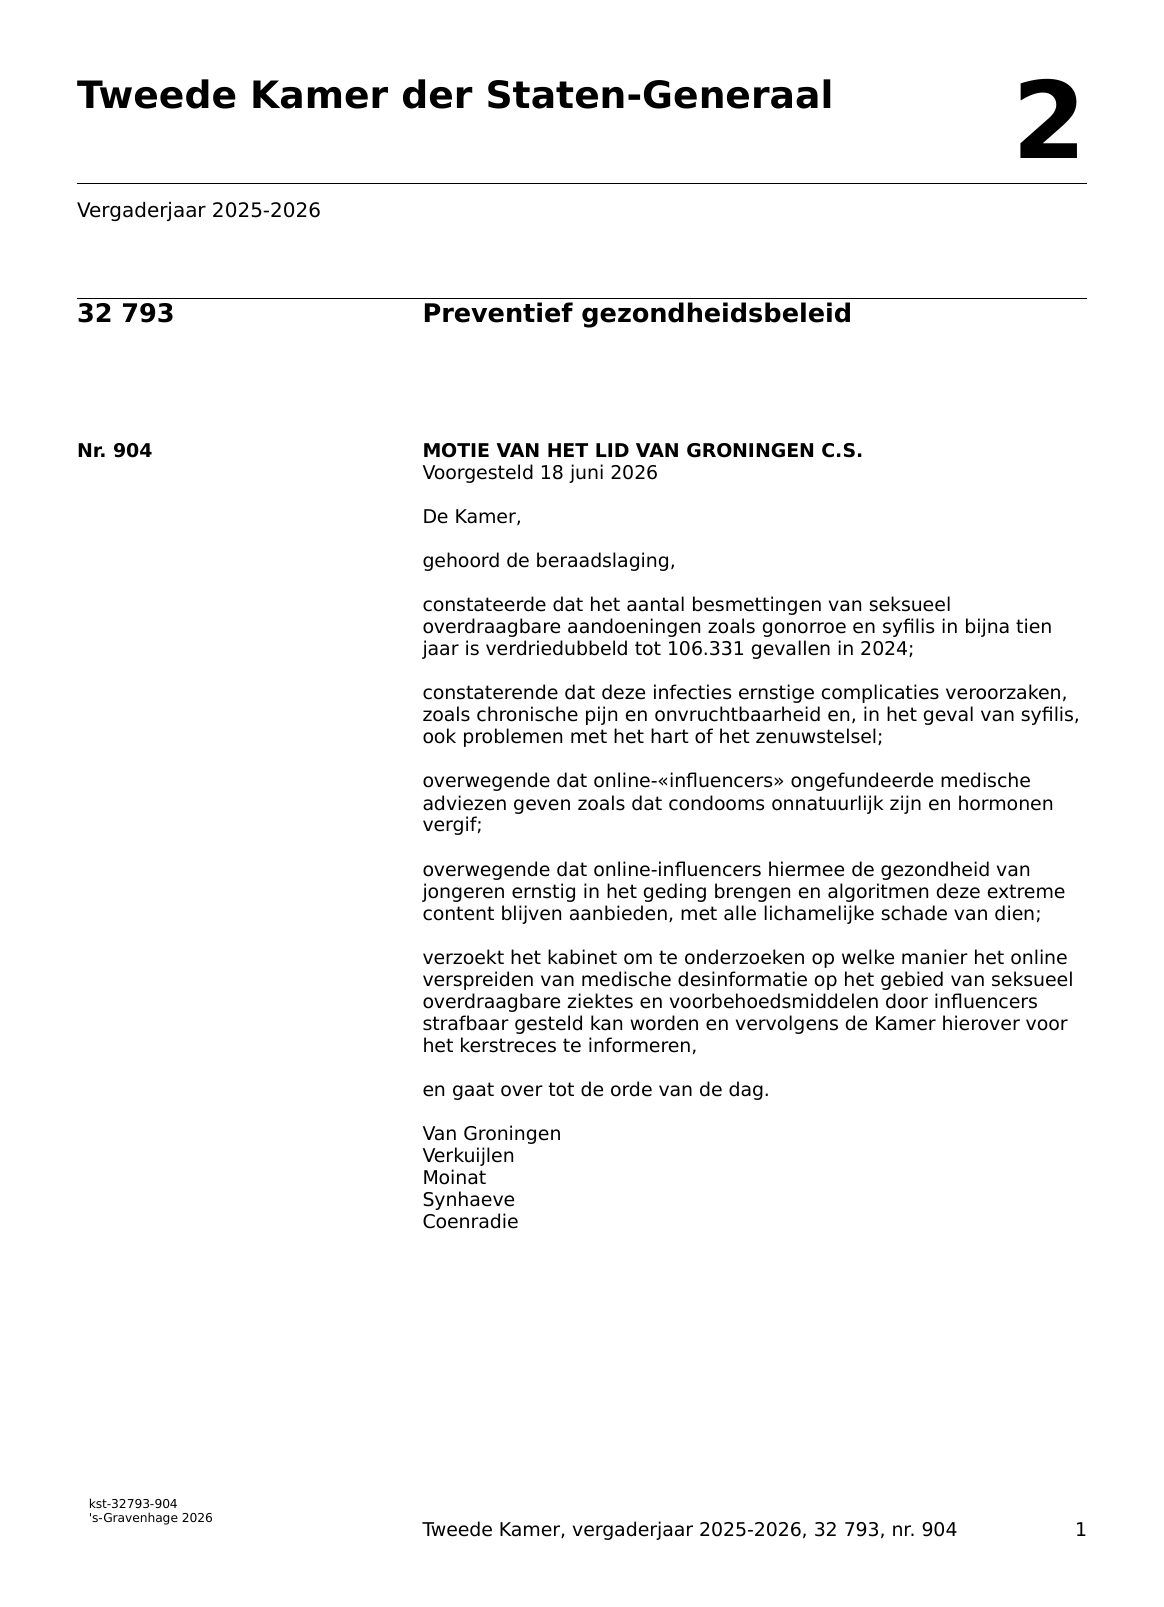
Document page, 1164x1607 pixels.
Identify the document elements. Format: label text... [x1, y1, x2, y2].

text Synhaeve [422, 1189, 1087, 1211]
subtitle 32 793 Preventief gezondheidsbeleid [77, 299, 1087, 329]
text gehoord de beraadslaging, [422, 550, 1087, 572]
text Verkuijlen [422, 1145, 1087, 1167]
text 's-Gravenhage 2026 [88, 1511, 323, 1525]
text en gaat over tot de orde van de dag. [422, 1079, 1087, 1101]
text Van Groningen [422, 1123, 1087, 1145]
text constaterende dat deze infecties ernstige complicaties veroorzaken, zoals chronische pijn en onvruchtbaarheid en, in het geval van syfilis, ook problemen met het hart of het zenuwstelsel; [422, 682, 1087, 748]
text Voorgesteld 18 juni 2026 [422, 462, 1087, 484]
text overwegende dat online-influencers hiermee de gezondheid van jongeren ernstig in het geding brengen en algoritmen deze extreme content blijven aanbieden, met alle lichamelijke schade van dien; [422, 858, 1087, 924]
table_header 2 [886, 59, 1087, 183]
text verzoekt het kabinet om te onderzoeken op welke manier het online verspreiden van medische desinformatie op het gebied van seksueel overdraagbare ziektes en voorbehoedsmiddelen door influencers strafbaar gesteld kan worden en vervolgens de Kamer hierover voor het kerstreces te informeren, [422, 947, 1087, 1057]
text Coenradie [422, 1211, 1087, 1233]
text Moinat [422, 1167, 1087, 1189]
subtitle Nr. 904 MOTIE VAN HET LID VAN GRONINGEN C.S. [77, 440, 1087, 462]
table_cell Vergaderjaar 2025-2026 [77, 184, 1087, 298]
text De Kamer, [422, 506, 1087, 528]
text kst-32793-904 [88, 1497, 323, 1511]
text overwegende dat online-«influencers» ongefundeerde medische adviezen geven zoals dat condooms onnatuurlijk zijn en hormonen vergif; [422, 770, 1087, 836]
table_header Tweede Kamer der Staten-Generaal [77, 59, 886, 183]
text constateerde dat het aantal besmettingen van seksueel overdraagbare aandoeningen zoals gonorroe en syfilis in bijna tien jaar is verdriedubbeld tot 106.331 gevallen in 2024; [422, 594, 1087, 660]
